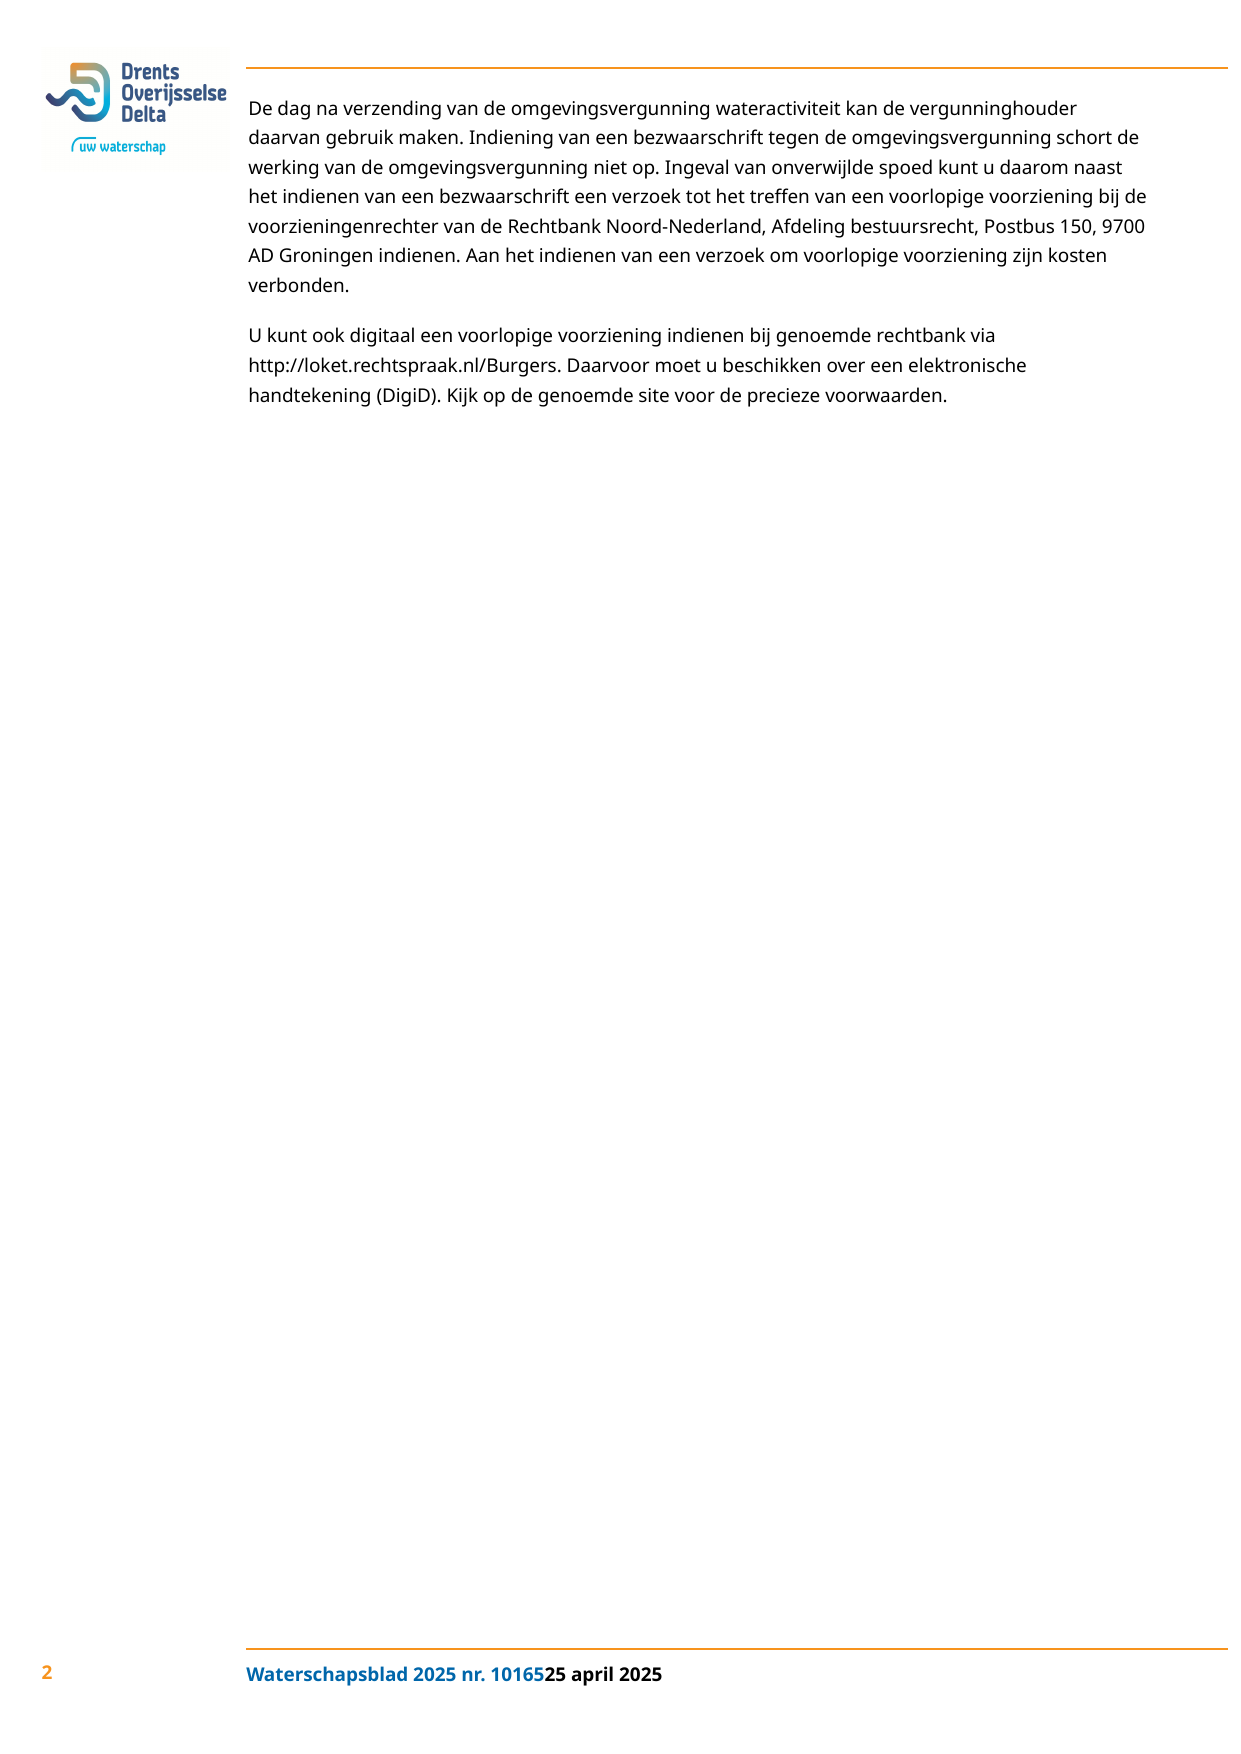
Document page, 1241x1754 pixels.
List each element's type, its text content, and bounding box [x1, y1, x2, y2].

text De dag na verzending van de omgevingsvergunning wateractiviteit kan de vergunninghouder daarvan gebruik maken. Indiening van een bezwaarschrift tegen de omgevingsvergunning schort de werking van de omgevingsvergunning niet op. Ingeval van onverwijlde spoed kunt u daarom naast het indienen van een bezwaarschrift een verzoek tot het treffen van een voorlopige voorziening bij de voorzieningenrechter van de Rechtbank Noord-Nederland, Afdeling bestuursrecht, Postbus 150, 9700 AD Groningen indienen. Aan het indienen van een verzoek om voorlopige voorziening zijn kosten verbonden. [248, 95, 1152, 298]
picture [41, 47, 231, 172]
text U kunt ook digitaal een voorlopige voorziening indienen bij genoemde rechtbank via http://loket.rechtspraak.nl/Burgers. Daarvoor moet u beschikken over een elektronische handtekening (DigiD). Kijk op de genoemde site voor de precieze voorwaarden. [248, 323, 1152, 408]
